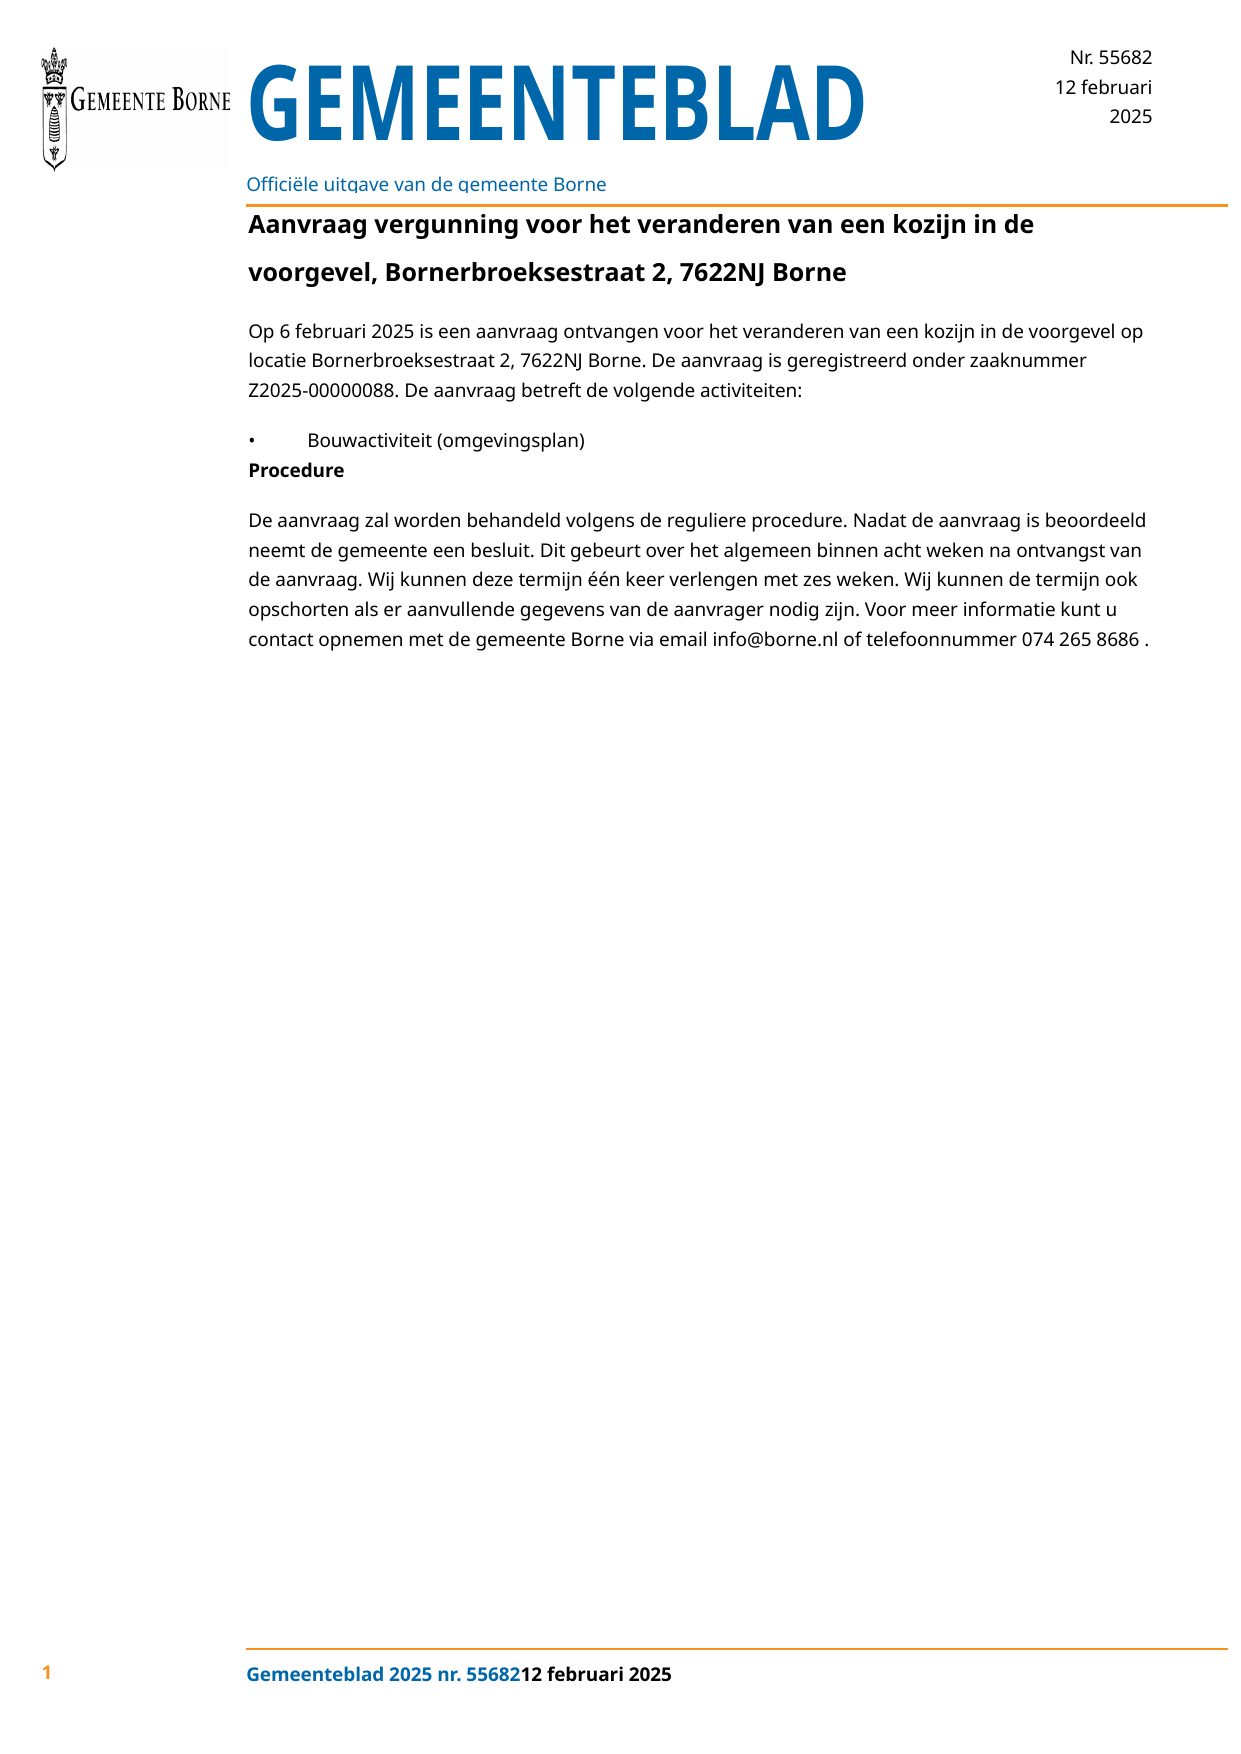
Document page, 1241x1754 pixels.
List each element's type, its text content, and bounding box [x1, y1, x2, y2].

text Procedure [248, 457, 1152, 483]
text Aanvraag vergunning voor het veranderen van een kozijn in de voorgevel, Bornerbroeksestraat 2, 7622NJ Borne [248, 207, 1152, 288]
list Bouwactiviteit (omgevingsplan) [248, 427, 1152, 453]
picture [41, 47, 231, 172]
text Op 6 februari 2025 is een aanvraag ontvangen voor het veranderen van een kozijn in de voorgevel op locatie Bornerbroeksestraat 2, 7622NJ Borne. De aanvraag is geregistreerd onder zaaknummer Z2025-00000088. De aanvraag betreft de volgende activiteiten: [248, 318, 1152, 403]
text De aanvraag zal worden behandeld volgens de reguliere procedure. Nadat de aanvraag is beoordeeld neemt de gemeente een besluit. Dit gebeurt over het algemeen binnen acht weken na ontvangst van de aanvraag. Wij kunnen deze termijn één keer verlengen met zes weken. Wij kunnen de termijn ook opschorten als er aanvullende gegevens van de aanvrager nodig zijn. Voor meer informatie kunt u contact opnemen met de gemeente Borne via email info@borne.nl of telefoonnummer 074 265 8686 . [248, 507, 1152, 652]
